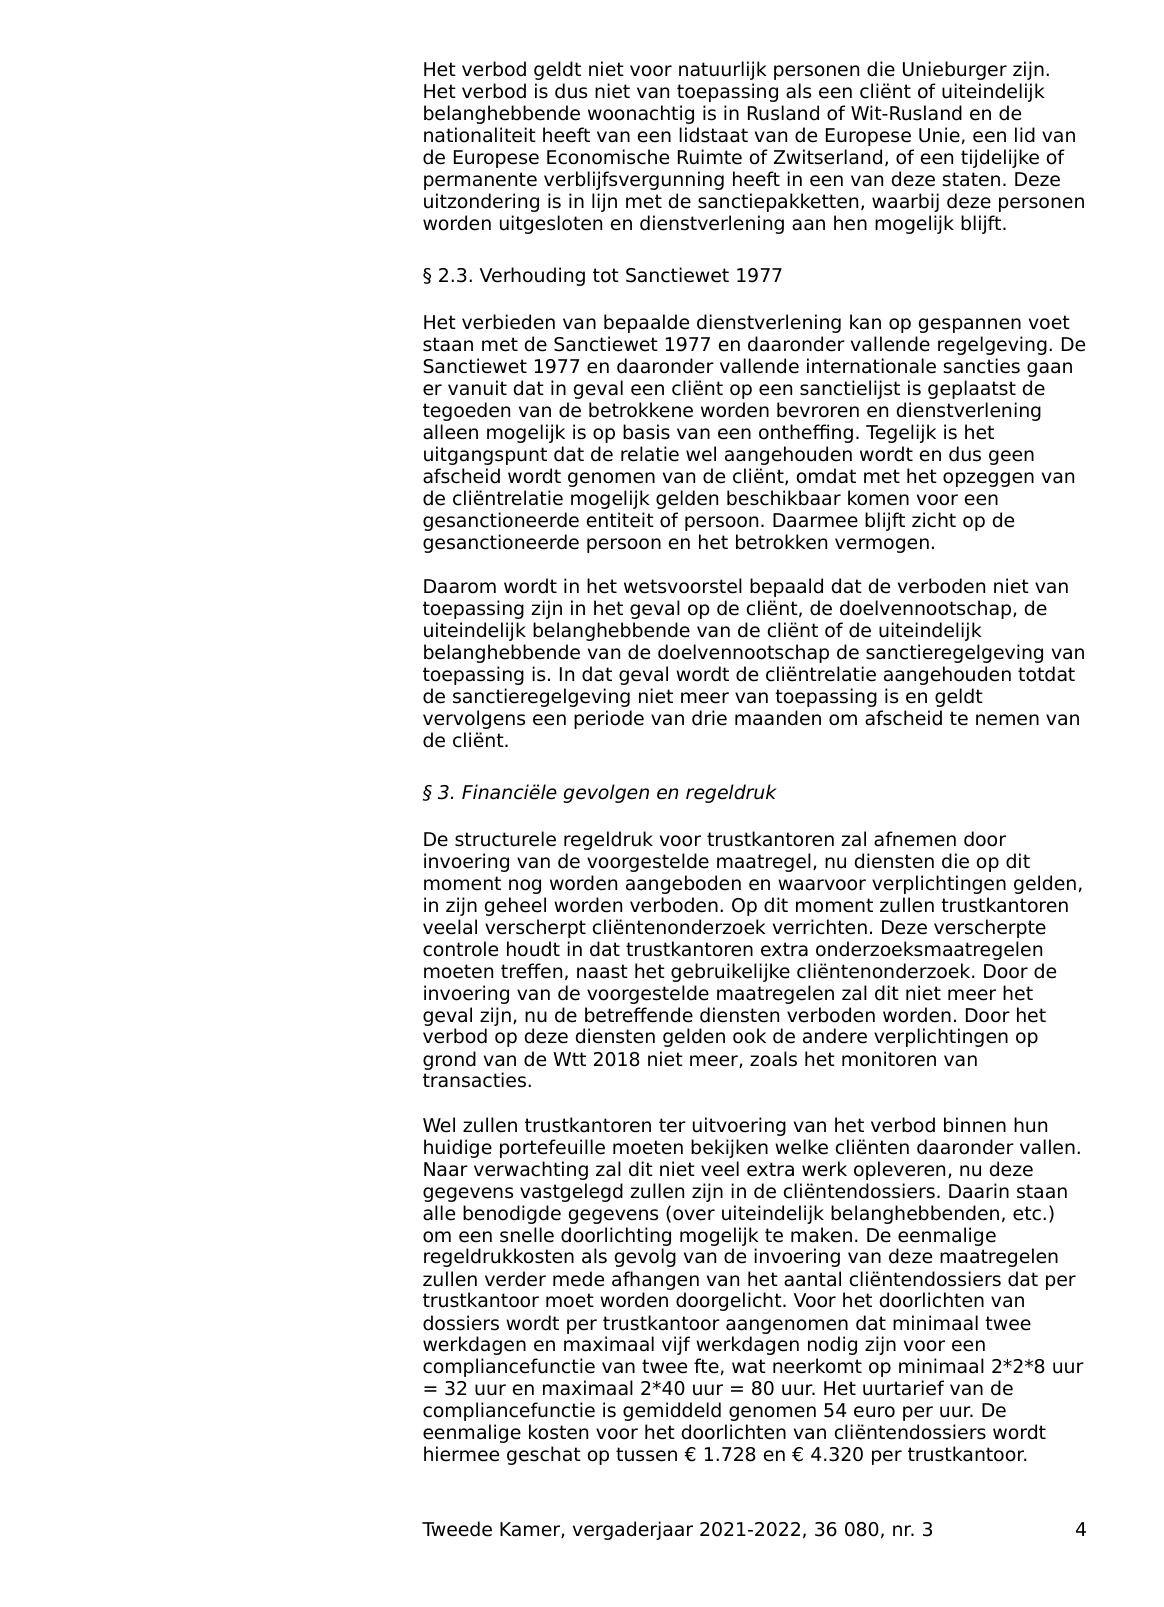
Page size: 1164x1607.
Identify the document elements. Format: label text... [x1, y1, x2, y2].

text De structurele regeldruk voor trustkantoren zal afnemen door invoering van de voorgestelde maatregel, nu diensten die op dit moment nog worden aangeboden en waarvoor verplichtingen gelden, in zijn geheel worden verboden. Op dit moment zullen trustkantoren veelal verscherpt cliëntenonderzoek verrichten. Deze verscherpte controle houdt in dat trustkantoren extra onderzoeksmaatregelen moeten treffen, naast het gebruikelijke cliëntenonderzoek. Door de invoering van de voorgestelde maatregelen zal dit niet meer het geval zijn, nu de betreffende diensten verboden worden. Door het verbod op deze diensten gelden ook de andere verplichtingen op grond van de Wtt 2018 niet meer, zoals het monitoren van transacties. [422, 829, 1087, 1092]
text Het verbod geldt niet voor natuurlijk personen die Unieburger zijn. Het verbod is dus niet van toepassing als een cliënt of uiteindelijk belanghebbende woonachtig is in Rusland of Wit-Rusland en de nationaliteit heeft van een lidstaat van de Europese Unie, een lid van de Europese Economische Ruimte of Zwitserland, of een tijdelijke of permanente verblijfsvergunning heeft in een van deze staten. Deze uitzondering is in lijn met de sanctiepakketten, waarbij deze personen worden uitgesloten en dienstverlening aan hen mogelijk blijft. [422, 59, 1087, 235]
subtitle § 3. Financiële gevolgen en regeldruk [422, 782, 1087, 804]
text Daarom wordt in het wetsvoorstel bepaald dat de verboden niet van toepassing zijn in het geval op de cliënt, de doelvennootschap, de uiteindelijk belanghebbende van de cliënt of de uiteindelijk belanghebbende van de doelvennootschap de sanctieregelgeving van toepassing is. In dat geval wordt de cliëntrelatie aangehouden totdat de sanctieregelgeving niet meer van toepassing is en geldt vervolgens een periode van drie maanden om afscheid te nemen van de cliënt. [422, 576, 1087, 752]
text Het verbieden van bepaalde dienstverlening kan op gespannen voet staan met de Sanctiewet 1977 en daaronder vallende regelgeving. De Sanctiewet 1977 en daaronder vallende internationale sancties gaan er vanuit dat in geval een cliënt op een sanctielijst is geplaatst de tegoeden van de betrokkene worden bevroren en dienstverlening alleen mogelijk is op basis van een ontheffing. Tegelijk is het uitgangspunt dat de relatie wel aangehouden wordt en dus geen afscheid wordt genomen van de cliënt, omdat met het opzeggen van de cliëntrelatie mogelijk gelden beschikbaar komen voor een gesanctioneerde entiteit of persoon. Daarmee blijft zicht op de gesanctioneerde persoon en het betrokken vermogen. [422, 312, 1087, 554]
subtitle § 2.3. Verhouding tot Sanctiewet 1977 [422, 265, 1087, 287]
text Wel zullen trustkantoren ter uitvoering van het verbod binnen hun huidige portefeuille moeten bekijken welke cliënten daaronder vallen. Naar verwachting zal dit niet veel extra werk opleveren, nu deze gegevens vastgelegd zullen zijn in de cliëntendossiers. Daarin staan alle benodigde gegevens (over uiteindelijk belanghebbenden, etc.) om een snelle doorlichting mogelijk te maken. De eenmalige regeldrukkosten als gevolg van de invoering van deze maatregelen zullen verder mede afhangen van het aantal cliëntendossiers dat per trustkantoor moet worden doorgelicht. Voor het doorlichten van dossiers wordt per trustkantoor aangenomen dat minimaal twee werkdagen en maximaal vijf werkdagen nodig zijn voor een compliancefunctie van twee fte, wat neerkomt op minimaal 2*2*8 uur = 32 uur en maximaal 2*40 uur = 80 uur. Het uurtarief van de compliancefunctie is gemiddeld genomen 54 euro per uur. De eenmalige kosten voor het doorlichten van cliëntendossiers wordt hiermee geschat op tussen € 1.728 en € 4.320 per trustkantoor. [422, 1114, 1087, 1466]
